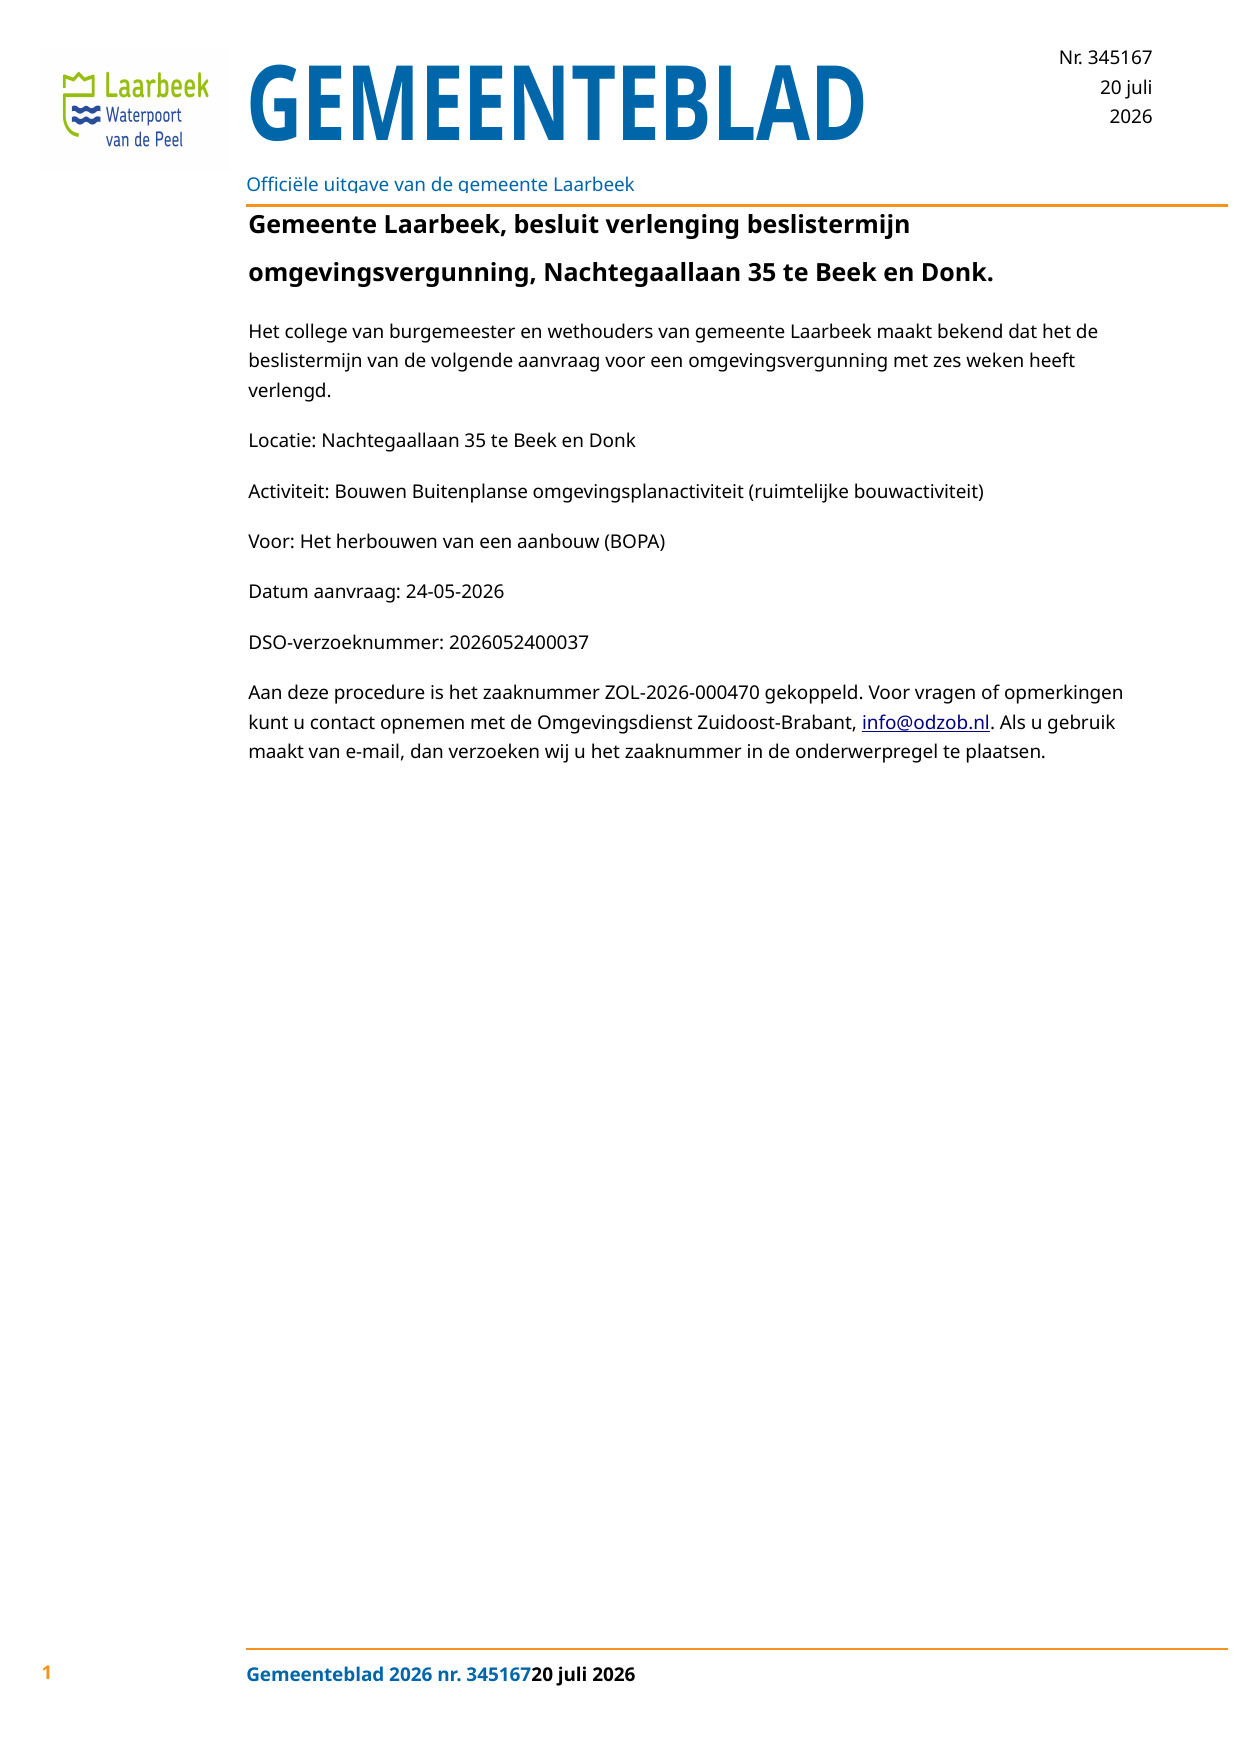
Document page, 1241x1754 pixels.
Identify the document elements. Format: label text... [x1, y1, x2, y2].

text Aan deze procedure is het zaaknummer ZOL-2026-000470 gekoppeld. Voor vragen of opmerkingen kunt u contact opnemen met de Omgevingsdienst Zuidoost-Brabant, info@odzob.nl. Als u gebruik maakt van e-mail, dan verzoeken wij u het zaaknummer in de onderwerpregel te plaatsen. [248, 679, 1152, 764]
text Het college van burgemeester en wethouders van gemeente Laarbeek maakt bekend dat het de beslistermijn van de volgende aanvraag voor een omgevingsvergunning met zes weken heeft verlengd. [248, 318, 1152, 403]
text Locatie: Nachtegaallaan 35 te Beek en Donk [248, 427, 1152, 453]
text Activiteit: Bouwen Buitenplanse omgevingsplanactiviteit (ruimtelijke bouwactiviteit) [248, 478, 1152, 504]
text DSO-verzoeknummer: 2026052400037 [248, 629, 1152, 655]
text Datum aanvraag: 24-05-2026 [248, 579, 1152, 604]
text Gemeente Laarbeek, besluit verlenging beslistermijn omgevingsvergunning, Nachtegaallaan 35 te Beek en Donk. [248, 207, 1152, 288]
text Voor: Het herbouwen van een aanbouw (BOPA) [248, 528, 1152, 554]
picture [41, 47, 231, 172]
